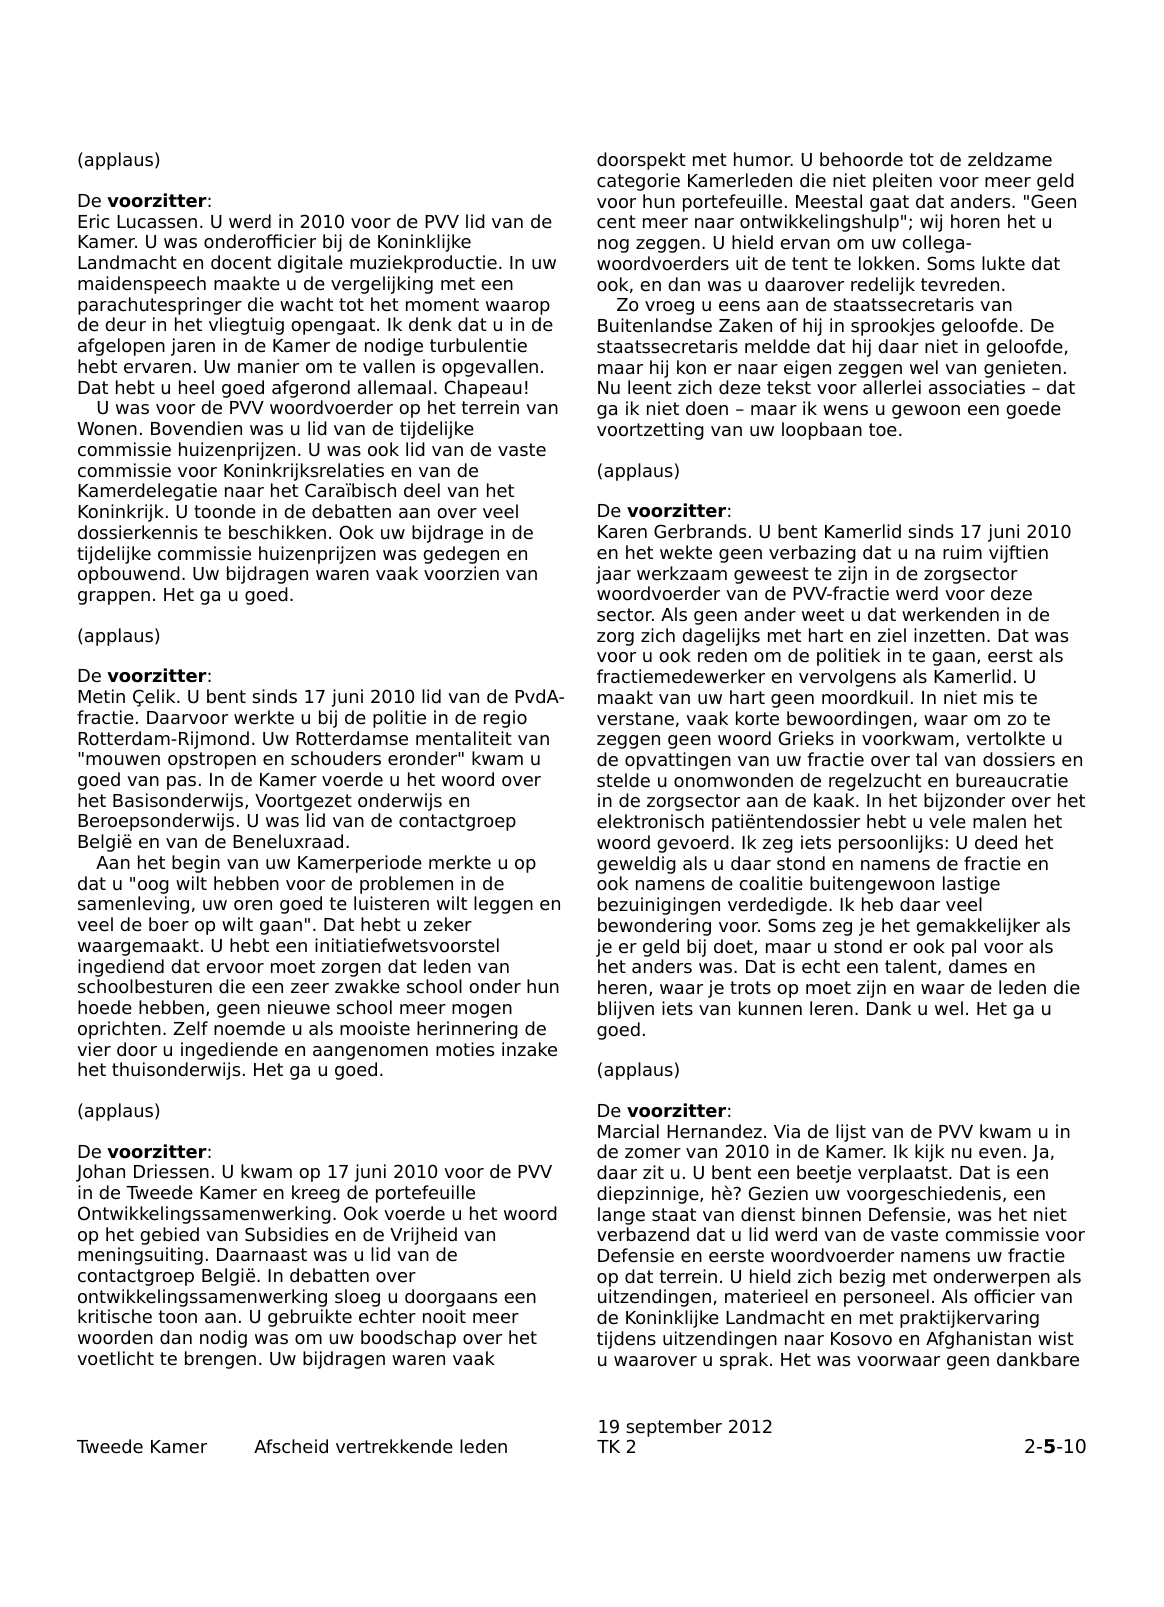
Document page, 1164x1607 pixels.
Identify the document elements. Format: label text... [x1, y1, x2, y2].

text (applaus) [77, 1101, 567, 1122]
text De voorzitter: [77, 666, 567, 687]
text Metin Çelik. U bent sinds 17 juni 2010 lid van de PvdA-fractie. Daarvoor werkte u bij de politie in de regio Rotterdam-Rijmond. Uw Rotterdamse mentaliteit van "mouwen opstropen en schouders eronder" kwam u goed van pas. In de Kamer voerde u het woord over het Basisonderwijs, Voortgezet onderwijs en Beroepsonderwijs. U was lid van de contactgroep België en van de Beneluxraad. [77, 687, 567, 853]
text Johan Driessen. U kwam op 17 juni 2010 voor de PVV in de Tweede Kamer en kreeg de portefeuille Ontwikkelingssamenwerking. Ook voerde u het woord op het gebied van Subsidies en de Vrijheid van meningsuiting. Daarnaast was u lid van de contactgroep België. In debatten over ontwikkelingssamenwerking sloeg u doorgaans een kritische toon aan. U gebruikte echter nooit meer woorden dan nodig was om uw boodschap over het voetlicht te brengen. Uw bijdragen waren vaak [77, 1162, 567, 1369]
text Aan het begin van uw Kamerperiode merkte u op dat u "oog wilt hebben voor de problemen in de samenleving, uw oren goed te luisteren wilt leggen en veel de boer op wilt gaan". Dat hebt u zeker waargemaakt. U hebt een initiatiefwetsvoorstel ingediend dat ervoor moet zorgen dat leden van schoolbesturen die een zeer zwakke school onder hun hoede hebben, geen nieuwe school meer mogen oprichten. Zelf noemde u als mooiste herinnering de vier door u ingediende en aangenomen moties inzake het thuisonderwijs. Het ga u goed. [77, 853, 567, 1081]
text (applaus) [596, 1060, 1087, 1081]
text De voorzitter: [596, 1101, 1087, 1122]
text U was voor de PVV woordvoerder op het terrein van Wonen. Bovendien was u lid van de tijdelijke commissie huizenprijzen. U was ook lid van de vaste commissie voor Koninkrijksrelaties en van de Kamerdelegatie naar het Caraïbisch deel van het Koninkrijk. U toonde in de debatten aan over veel dossierkennis te beschikken. Ook uw bijdrage in de tijdelijke commissie huizenprijzen was gedegen en opbouwend. Uw bijdragen waren vaak voorzien van grappen. Het ga u goed. [77, 398, 567, 606]
text Marcial Hernandez. Via de lijst van de PVV kwam u in de zomer van 2010 in de Kamer. Ik kijk nu even. Ja, daar zit u. U bent een beetje verplaatst. Dat is een diepzinnige, hè? Gezien uw voorgeschiedenis, een lange staat van dienst binnen Defensie, was het niet verbazend dat u lid werd van de vaste commissie voor Defensie en eerste woordvoerder namens uw fractie op dat terrein. U hield zich bezig met onderwerpen als uitzendingen, materieel en personeel. Als officier van de Koninklijke Landmacht en met praktijkervaring tijdens uitzendingen naar Kosovo en Afghanistan wist u waarover u sprak. Het was voorwaar geen dankbare [596, 1122, 1087, 1370]
text De voorzitter: [77, 191, 567, 212]
text Eric Lucassen. U werd in 2010 voor de PVV lid van de Kamer. U was onderofficier bij de Koninklijke Landmacht en docent digitale muziekproductie. In uw maidenspeech maakte u de vergelijking met een parachutespringer die wacht tot het moment waarop de deur in het vliegtuig opengaat. Ik denk dat u in de afgelopen jaren in de Kamer de nodige turbulentie hebt ervaren. Uw manier om te vallen is opgevallen. Dat hebt u heel goed afgerond allemaal. Chapeau! [77, 212, 567, 398]
text Karen Gerbrands. U bent Kamerlid sinds 17 juni 2010 en het wekte geen verbazing dat u na ruim vijftien jaar werkzaam geweest te zijn in de zorgsector woordvoerder van de PVV-fractie werd voor deze sector. Als geen ander weet u dat werkenden in de zorg zich dagelijks met hart en ziel inzetten. Dat was voor u ook reden om de politiek in te gaan, eerst als fractiemedewerker en vervolgens als Kamerlid. U maakt van uw hart geen moordkuil. In niet mis te verstane, vaak korte bewoordingen, waar om zo te zeggen geen woord Grieks in voorkwam, vertolkte u de opvattingen van uw fractie over tal van dossiers en stelde u onomwonden de regelzucht en bureaucratie in de zorgsector aan de kaak. In het bijzonder over het elektronisch patiëntendossier hebt u vele malen het woord gevoerd. Ik zeg iets persoonlijks: U deed het geweldig als u daar stond en namens de fractie en ook namens de coalitie buitengewoon lastige bezuinigingen verdedigde. Ik heb daar veel bewondering voor. Soms zeg je het gemakkelijker als je er geld bij doet, maar u stond er ook pal voor als het anders was. Dat is echt een talent, dames en heren, waar je trots op moet zijn en waar de leden die blijven iets van kunnen leren. Dank u wel. Het ga u goed. [596, 522, 1087, 1040]
text Zo vroeg u eens aan de staatssecretaris van Buitenlandse Zaken of hij in sprookjes geloofde. De staatssecretaris meldde dat hij daar niet in geloofde, maar hij kon er naar eigen zeggen wel van genieten. Nu leent zich deze tekst voor allerlei associaties – dat ga ik niet doen – maar ik wens u gewoon een goede voortzetting van uw loopbaan toe. [596, 295, 1087, 440]
text doorspekt met humor. U behoorde tot de zeldzame categorie Kamerleden die niet pleiten voor meer geld voor hun portefeuille. Meestal gaat dat anders. "Geen cent meer naar ontwikkelingshulp"; wij horen het u nog zeggen. U hield ervan om uw collega-woordvoerders uit de tent te lokken. Soms lukte dat ook, en dan was u daarover redelijk tevreden. [596, 150, 1087, 295]
text (applaus) [77, 626, 567, 646]
text (applaus) [596, 460, 1087, 481]
text De voorzitter: [596, 501, 1087, 522]
text De voorzitter: [77, 1142, 567, 1162]
text (applaus) [77, 150, 567, 171]
